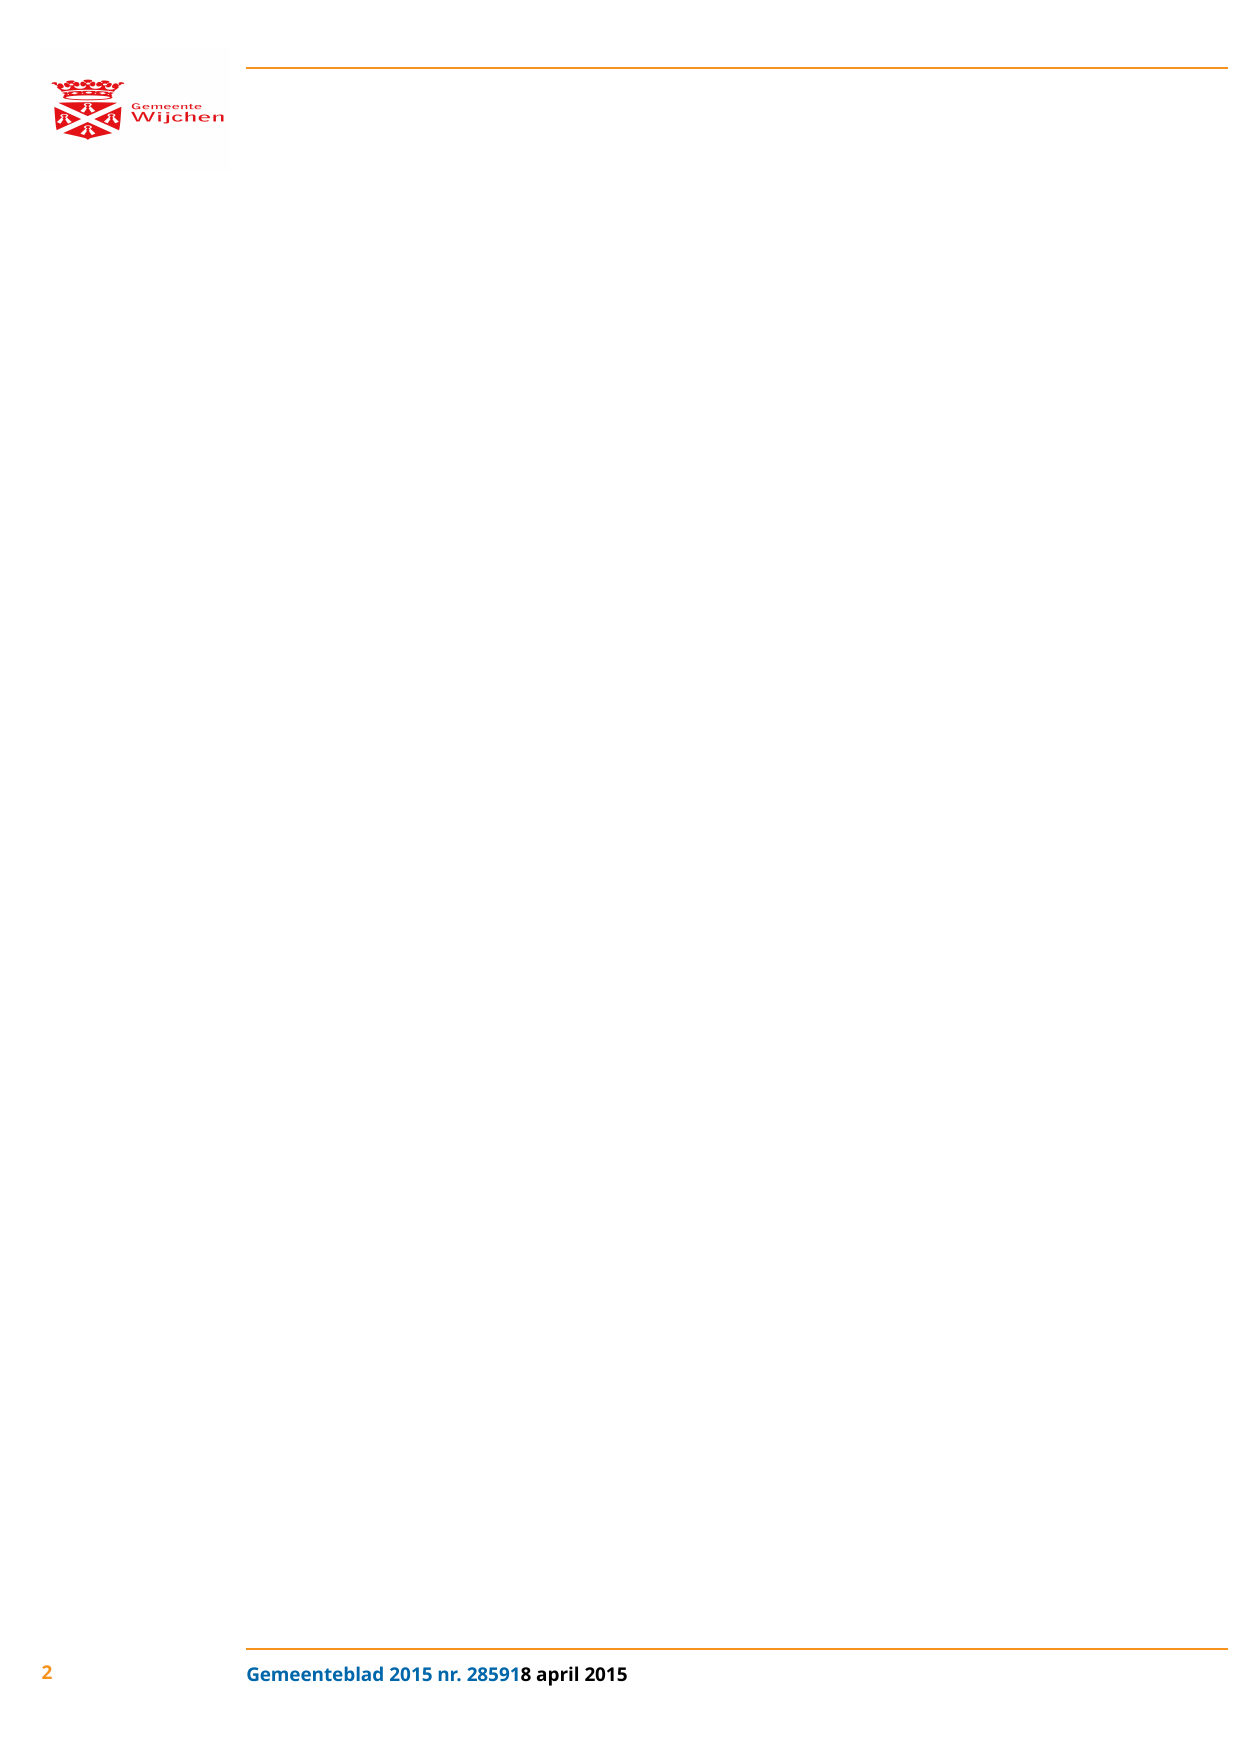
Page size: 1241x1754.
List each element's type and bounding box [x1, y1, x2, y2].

picture [41, 47, 231, 172]
